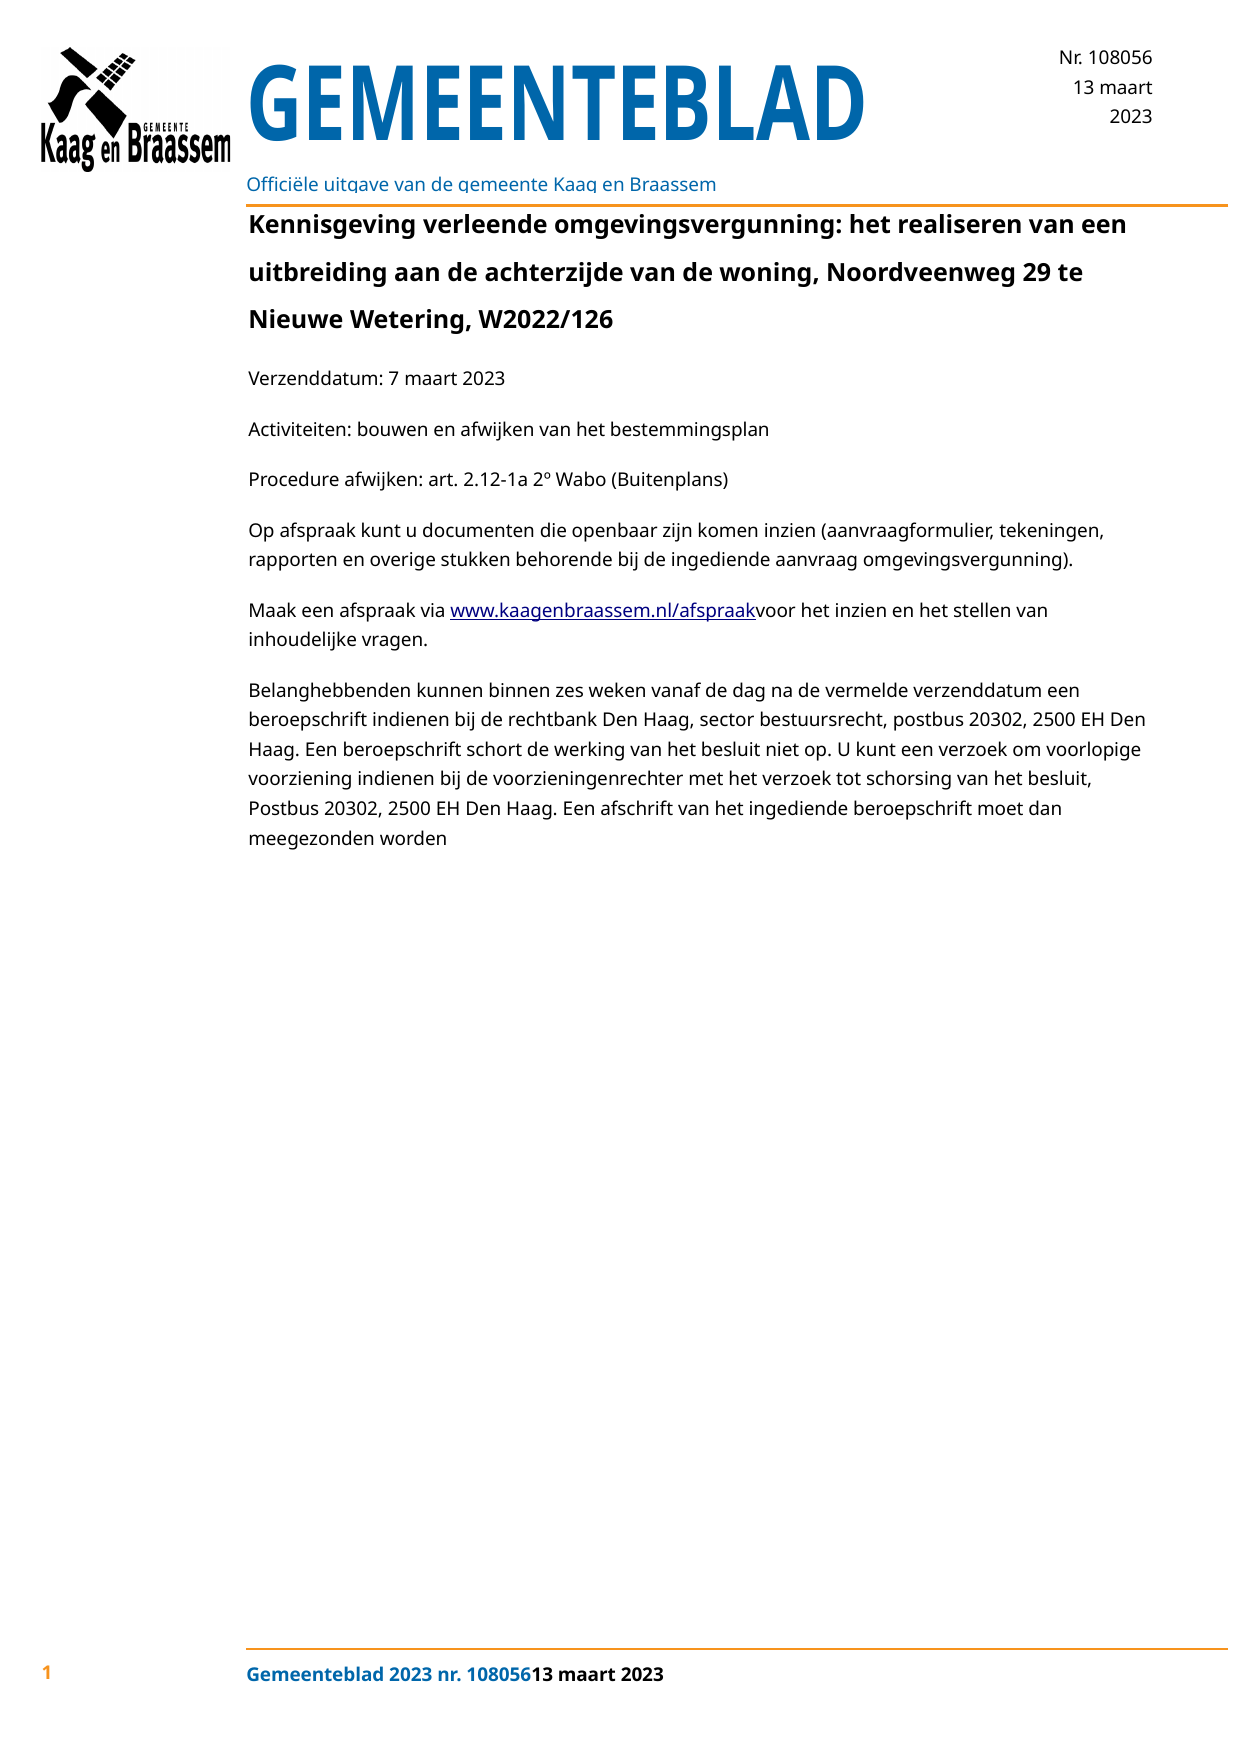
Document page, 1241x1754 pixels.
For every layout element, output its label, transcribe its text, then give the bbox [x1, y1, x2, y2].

text Verzenddatum: 7 maart 2023 [248, 366, 1152, 391]
text Activiteiten: bouwen en afwijken van het bestemmingsplan [248, 416, 1152, 442]
picture [41, 47, 231, 172]
text Procedure afwijken: art. 2.12-1a 2º Wabo (Buitenplans) [248, 466, 1152, 492]
text Kennisgeving verleende omgevingsvergunning: het realiseren van een uitbreiding aan de achterzijde van de woning, Noordveenweg 29 te Nieuwe Wetering, W2022/126 [248, 207, 1152, 336]
text Maak een afspraak via www.kaagenbraassem.nl/afspraakvoor het inzien en het stellen van inhoudelijke vragen. [248, 597, 1152, 652]
text Op afspraak kunt u documenten die openbaar zijn komen inzien (aanvraagformulier, tekeningen, rapporten en overige stukken behorende bij de ingediende aanvraag omgevingsvergunning). [248, 517, 1152, 572]
text Belanghebbenden kunnen binnen zes weken vanaf de dag na de vermelde verzenddatum een beroepschrift indienen bij de rechtbank Den Haag, sector bestuursrecht, postbus 20302, 2500 EH Den Haag. Een beroepschrift schort de werking van het besluit niet op. U kunt een verzoek om voorlopige voorziening indienen bij de voorzieningenrechter met het verzoek tot schorsing van het besluit, Postbus 20302, 2500 EH Den Haag. Een afschrift van het ingediende beroepschrift moet dan meegezonden worden [248, 677, 1152, 850]
